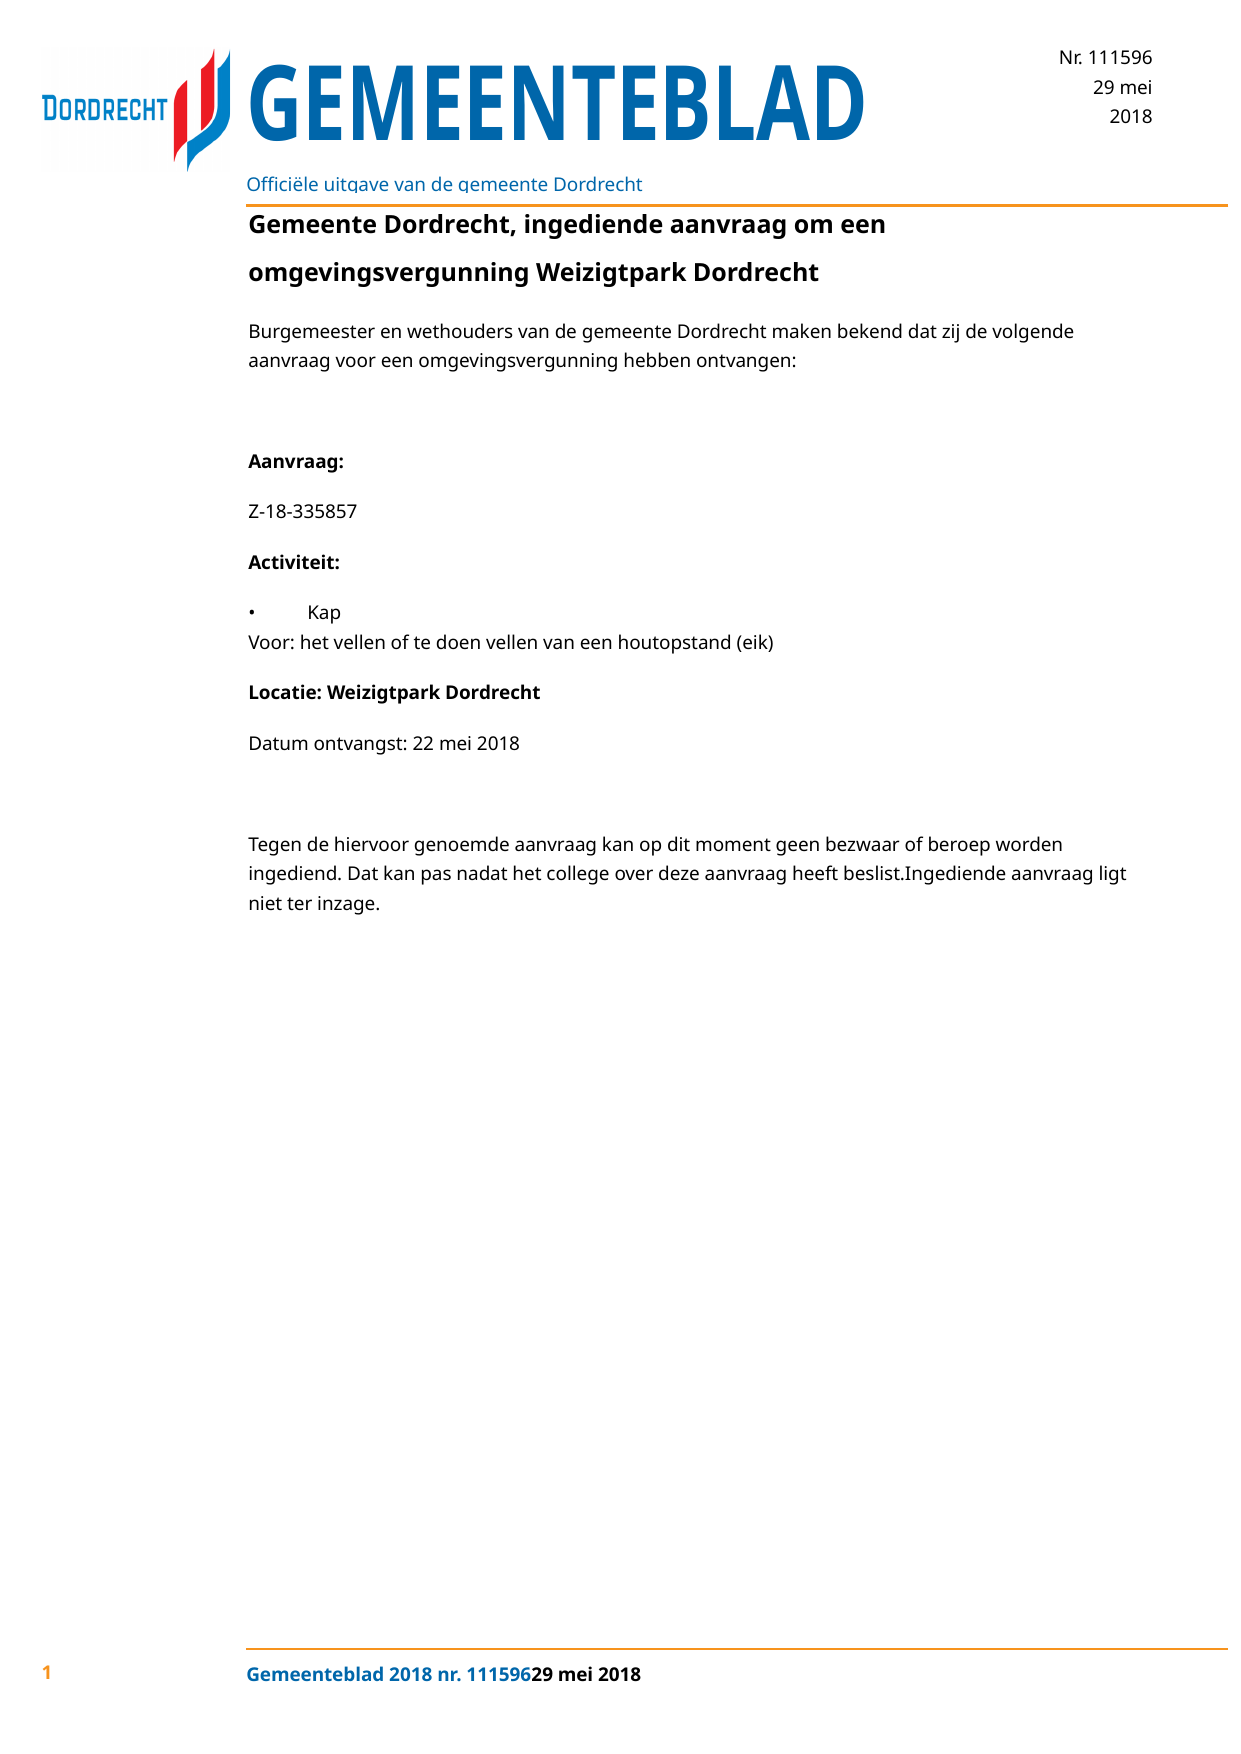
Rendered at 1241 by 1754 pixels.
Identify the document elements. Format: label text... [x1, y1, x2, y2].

text Tegen de hiervoor genoemde aanvraag kan op dit moment geen bezwaar of beroep worden ingediend. Dat kan pas nadat het college over deze aanvraag heeft beslist.Ingediende aanvraag ligt niet ter inzage. [248, 831, 1152, 916]
text Burgemeester en wethouders van de gemeente Dordrecht maken bekend dat zij de volgende aanvraag voor een omgevingsvergunning hebben ontvangen: [248, 318, 1152, 373]
text Activiteit: [248, 549, 1152, 575]
picture [41, 47, 231, 172]
text Aanvraag: [248, 448, 1152, 474]
text Locatie: Weizigtpark Dordrecht [248, 679, 1152, 705]
text Z-18-335857 [248, 499, 1152, 524]
text Datum ontvangst: 22 mei 2018 [248, 730, 1152, 756]
text Voor: het vellen of te doen vellen van een houtopstand (eik) [248, 629, 1152, 655]
list Kap [248, 599, 1152, 625]
text Gemeente Dordrecht, ingediende aanvraag om een omgevingsvergunning Weizigtpark Dordrecht [248, 207, 1152, 288]
